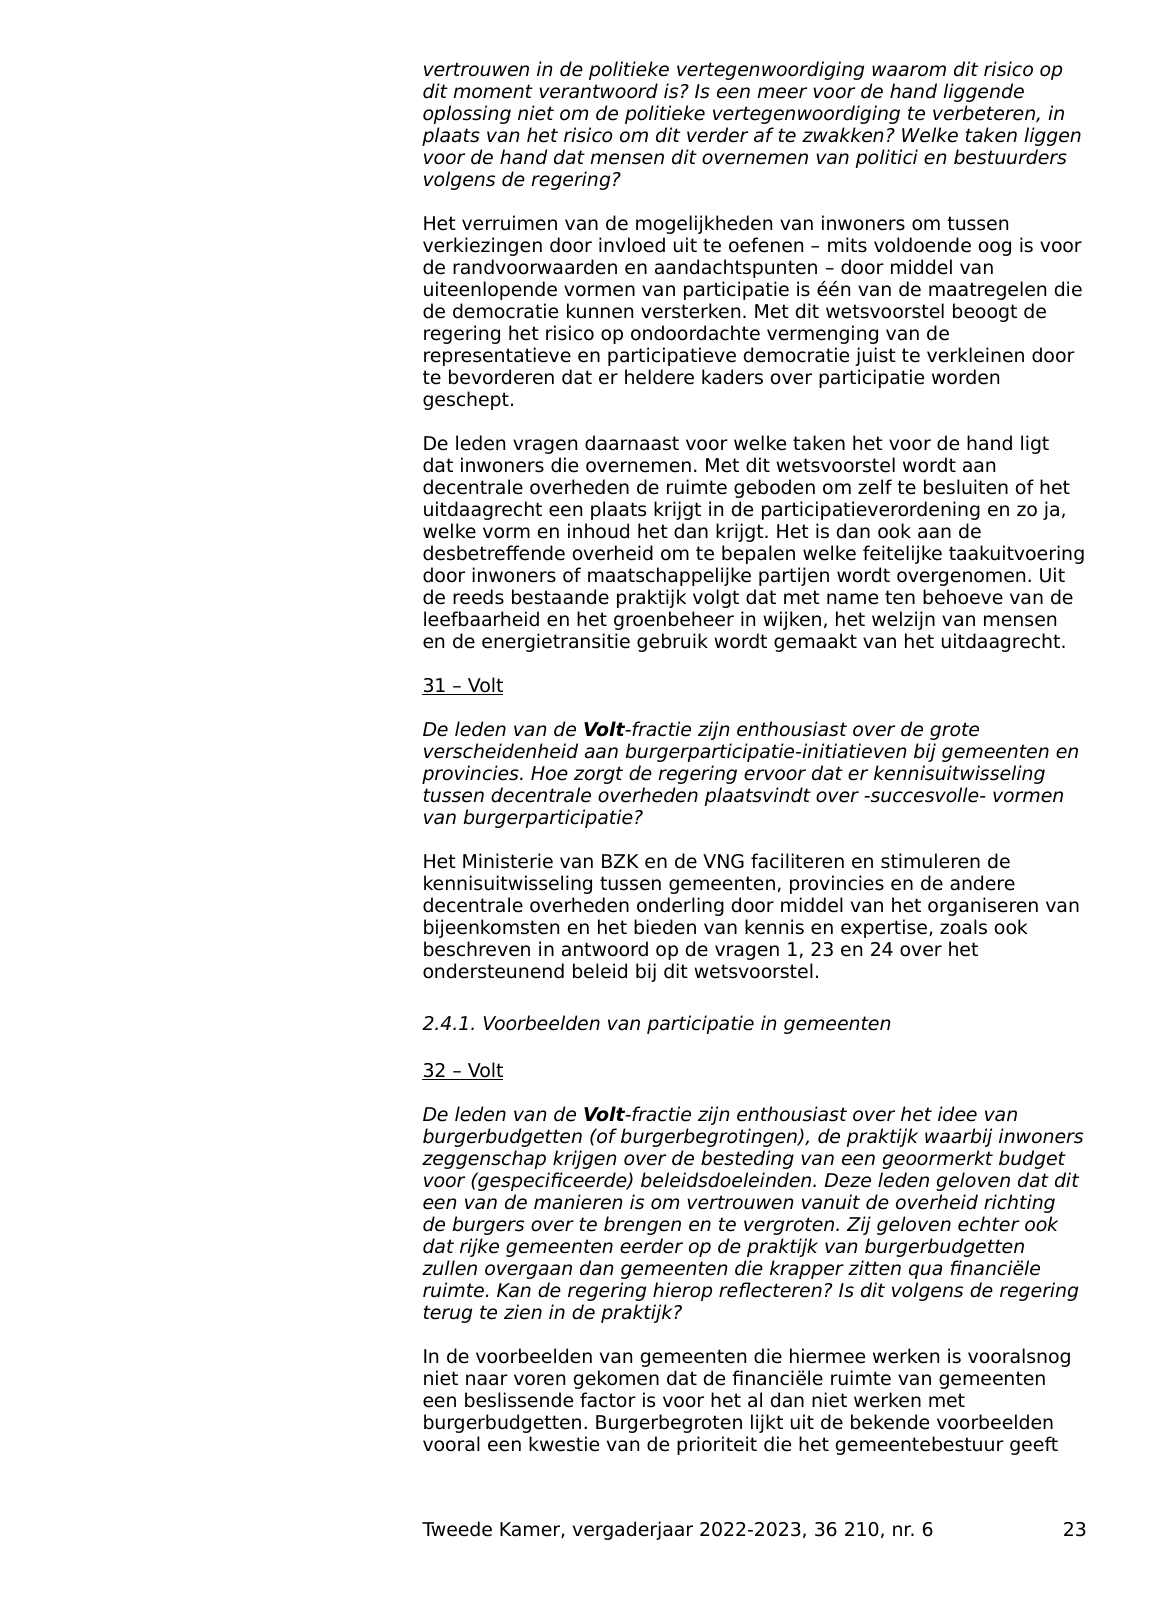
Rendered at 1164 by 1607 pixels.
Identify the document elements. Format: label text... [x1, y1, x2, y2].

text Het verruimen van de mogelijkheden van inwoners om tussen verkiezingen door invloed uit te oefenen – mits voldoende oog is voor de randvoorwaarden en aandachtspunten – door middel van uiteenlopende vormen van participatie is één van de maatregelen die de democratie kunnen versterken. Met dit wetsvoorstel beoogt de regering het risico op ondoordachte vermenging van de representatieve en participatieve democratie juist te verkleinen door te bevorderen dat er heldere kaders over participatie worden geschept. [422, 213, 1087, 411]
subtitle 32 – Volt [422, 1060, 1087, 1082]
text Het Ministerie van BZK en de VNG faciliteren en stimuleren de kennisuitwisseling tussen gemeenten, provincies en de andere decentrale overheden onderling door middel van het organiseren van bijeenkomsten en het bieden van kennis en expertise, zoals ook beschreven in antwoord op de vragen 1, 23 en 24 over het ondersteunend beleid bij dit wetsvoorstel. [422, 851, 1087, 983]
text De leden van de Volt-fractie zijn enthousiast over het idee van burgerbudgetten (of burgerbegrotingen), de praktijk waarbij inwoners zeggenschap krijgen over de besteding van een geoormerkt budget voor (gespecificeerde) beleidsdoeleinden. Deze leden geloven dat dit een van de manieren is om vertrouwen vanuit de overheid richting de burgers over te brengen en te vergroten. Zij geloven echter ook dat rijke gemeenten eerder op de praktijk van burgerbudgetten zullen overgaan dan gemeenten die krapper zitten qua financiële ruimte. Kan de regering hierop reflecteren? Is dit volgens de regering terug te zien in de praktijk? [422, 1104, 1087, 1324]
text vertrouwen in de politieke vertegenwoordiging waarom dit risico op dit moment verantwoord is? Is een meer voor de hand liggende oplossing niet om de politieke vertegenwoordiging te verbeteren, in plaats van het risico om dit verder af te zwakken? Welke taken liggen voor de hand dat mensen dit overnemen van politici en bestuurders volgens de regering? [422, 59, 1087, 191]
subtitle 31 – Volt [422, 675, 1087, 697]
text De leden vragen daarnaast voor welke taken het voor de hand ligt dat inwoners die overnemen. Met dit wetsvoorstel wordt aan decentrale overheden de ruimte geboden om zelf te besluiten of het uitdaagrecht een plaats krijgt in de participatieverordening en zo ja, welke vorm en inhoud het dan krijgt. Het is dan ook aan de desbetreffende overheid om te bepalen welke feitelijke taakuitvoering door inwoners of maatschappelijke partijen wordt overgenomen. Uit de reeds bestaande praktijk volgt dat met name ten behoeve van de leefbaarheid en het groenbeheer in wijken, het welzijn van mensen en de energietransitie gebruik wordt gemaakt van het uitdaagrecht. [422, 433, 1087, 653]
text In de voorbeelden van gemeenten die hiermee werken is vooralsnog niet naar voren gekomen dat de financiële ruimte van gemeenten een beslissende factor is voor het al dan niet werken met burgerbudgetten. Burgerbegroten lijkt uit de bekende voorbeelden vooral een kwestie van de prioriteit die het gemeentebestuur geeft [422, 1346, 1087, 1456]
subtitle 2.4.1. Voorbeelden van participatie in gemeenten [422, 1013, 1087, 1035]
text De leden van de Volt-fractie zijn enthousiast over de grote verscheidenheid aan burgerparticipatie-initiatieven bij gemeenten en provincies. Hoe zorgt de regering ervoor dat er kennisuitwisseling tussen decentrale overheden plaatsvindt over -succesvolle- vormen van burgerparticipatie? [422, 719, 1087, 829]
